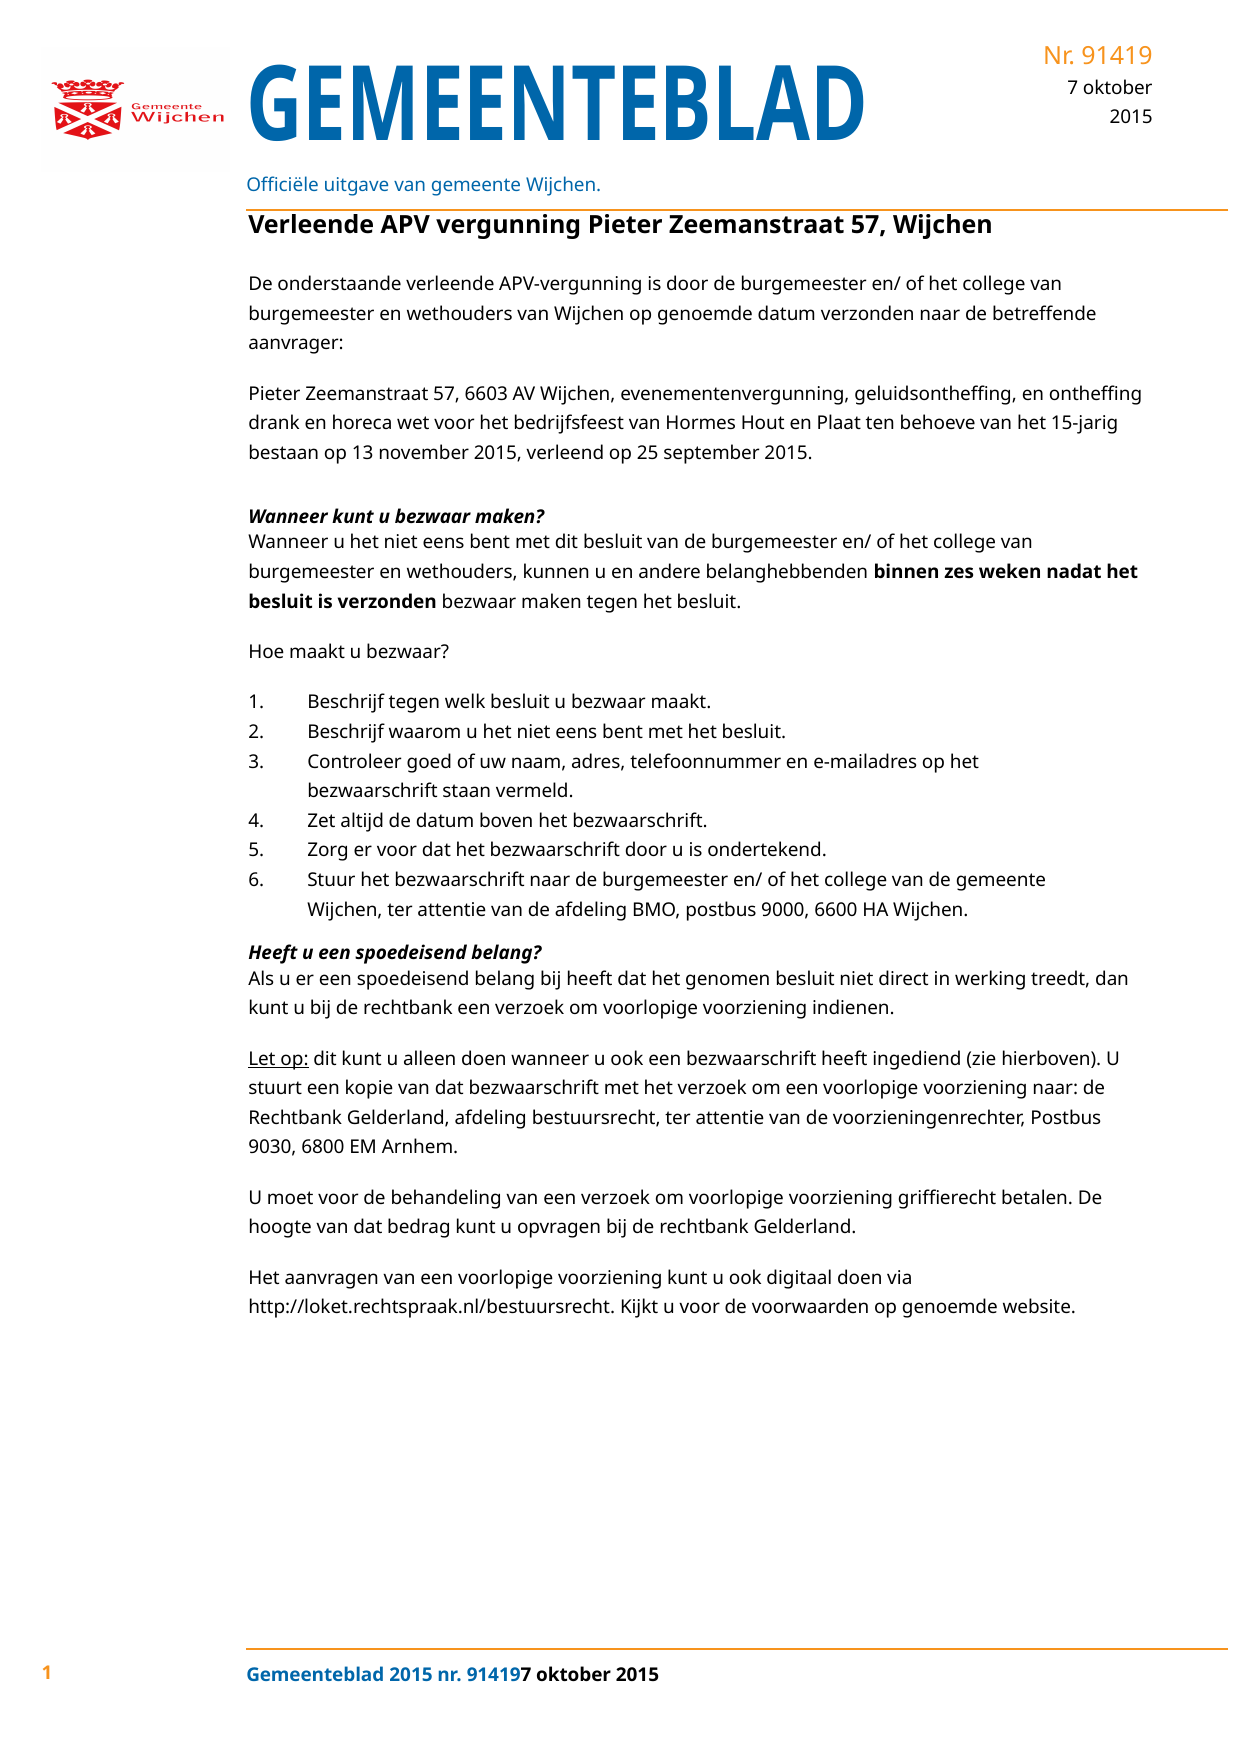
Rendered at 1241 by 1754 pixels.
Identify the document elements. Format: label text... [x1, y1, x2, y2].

list Beschrijf waarom u het niet eens bent met het besluit. [248, 718, 1152, 744]
text Het aanvragen van een voorlopige voorziening kunt u ook digitaal doen via http://loket.rechtspraak.nl/bestuursrecht. Kijkt u voor de voorwaarden op genoemde website. [248, 1264, 1152, 1319]
text Als u er een spoedeisend belang bij heeft dat het genomen besluit niet direct in werking treedt, dan kunt u bij de rechtbank een verzoek om voorlopige voorziening indienen. [248, 965, 1152, 1020]
text Pieter Zeemanstraat 57, 6603 AV Wijchen, evenementenvergunning, geluidsontheffing, en ontheffing drank en horeca wet voor het bedrijfsfeest van Hormes Hout en Plaat ten behoeve van het 15-jarig bestaan op 13 november 2015, verleend op 25 september 2015. [248, 380, 1152, 465]
text De onderstaande verleende APV-vergunning is door de burgemeester en/ of het college van burgemeester en wethouders van Wijchen op genoemde datum verzonden naar de betreffende aanvrager: [248, 270, 1152, 355]
text Heeft u een spoedeisend belang? [248, 939, 1152, 965]
list Beschrijf tegen welk besluit u bezwaar maakt. [248, 689, 1152, 714]
list Stuur het bezwaarschrift naar de burgemeester en/ of het college van de gemeente [248, 866, 1152, 892]
text U moet voor de behandeling van een verzoek om voorlopige voorziening griffierecht betalen. De hoogte van dat bedrag kunt u opvragen bij de rechtbank Gelderland. [248, 1184, 1152, 1239]
text Hoe maakt u bezwaar? [248, 638, 1152, 664]
list Zet altijd de datum boven het bezwaarschrift. [248, 807, 1152, 833]
list bezwaarschrift staan vermeld. [248, 777, 1152, 803]
text Wanneer u het niet eens bent met dit besluit van de burgemeester en/ of het college van burgemeester en wethouders, kunnen u en andere belanghebbenden binnen zes weken nadat het besluit is verzonden bezwaar maken tegen het besluit. [248, 529, 1152, 614]
text Let op: dit kunt u alleen doen wanneer u ook een bezwaarschrift heeft ingediend (zie hierboven). U stuurt een kopie van dat bezwaarschrift met het verzoek om een voorlopige voorziening naar: de Rechtbank Gelderland, afdeling bestuursrecht, ter attentie van de voorzieningenrechter, Postbus 9030, 6800 EM Arnhem. [248, 1045, 1152, 1159]
list Wijchen, ter attentie van de afdeling BMO, postbus 9000, 6600 HA Wijchen. [248, 896, 1152, 922]
list Controleer goed of uw naam, adres, telefoonnummer en e-mailadres op het [248, 748, 1152, 774]
text Verleende APV vergunning Pieter Zeemanstraat 57, Wijchen [248, 211, 1152, 241]
list Zorg er voor dat het bezwaarschrift door u is ondertekend. [248, 837, 1152, 862]
text Wanneer kunt u bezwaar maken? [248, 503, 1152, 529]
picture [41, 47, 231, 172]
